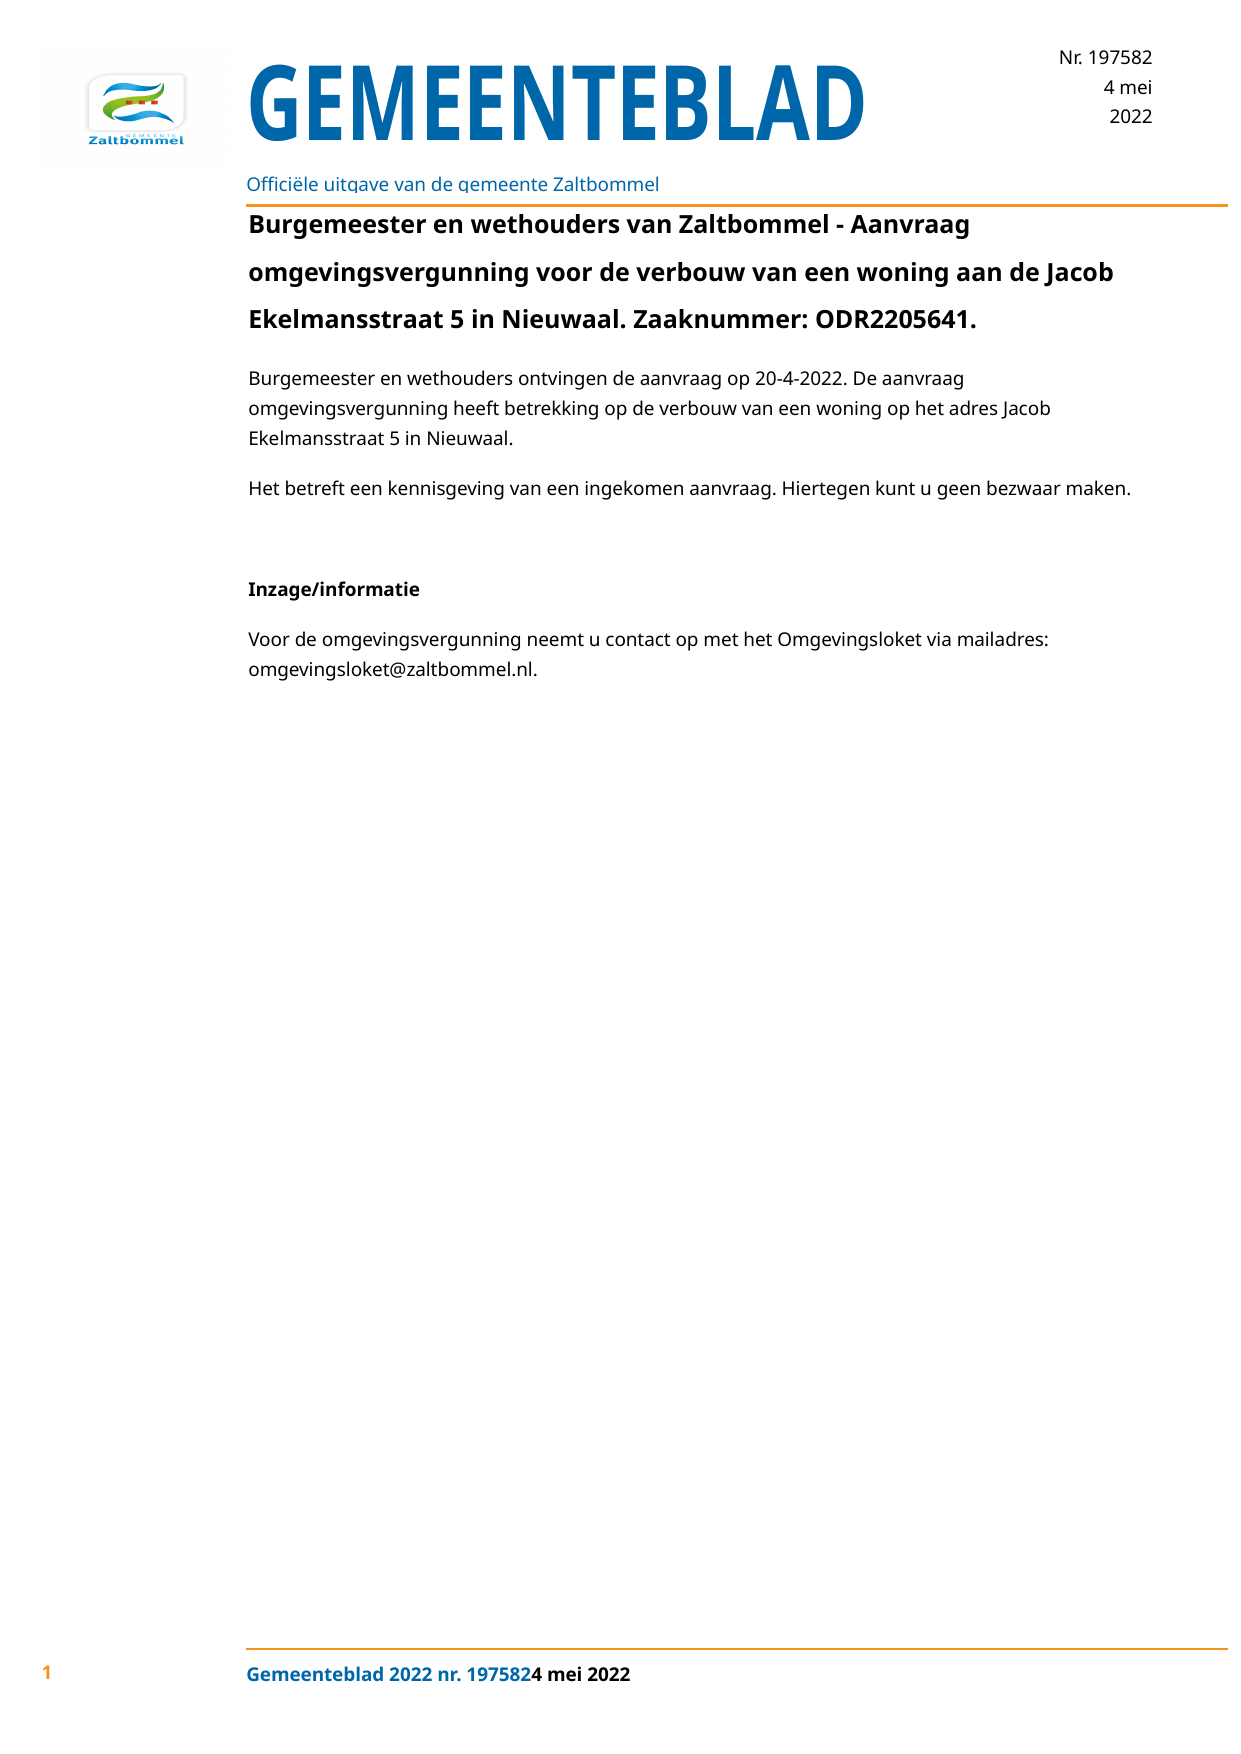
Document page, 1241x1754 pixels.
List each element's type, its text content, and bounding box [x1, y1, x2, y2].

text Burgemeester en wethouders ontvingen de aanvraag op 20-4-2022. De aanvraag omgevingsvergunning heeft betrekking op de verbouw van een woning op het adres Jacob Ekelmansstraat 5 in Nieuwaal. [248, 366, 1152, 450]
text Inzage/informatie [248, 576, 1152, 602]
picture [41, 47, 231, 172]
text Burgemeester en wethouders van Zaltbommel - Aanvraag omgevingsvergunning voor de verbouw van een woning aan de Jacob Ekelmansstraat 5 in Nieuwaal. Zaaknummer: ODR2205641. [248, 207, 1152, 336]
text Het betreft een kennisgeving van een ingekomen aanvraag. Hiertegen kunt u geen bezwaar maken. [248, 475, 1152, 501]
text Voor de omgevingsvergunning neemt u contact op met het Omgevingsloket via mailadres: omgevingsloket@zaltbommel.nl. [248, 626, 1152, 682]
